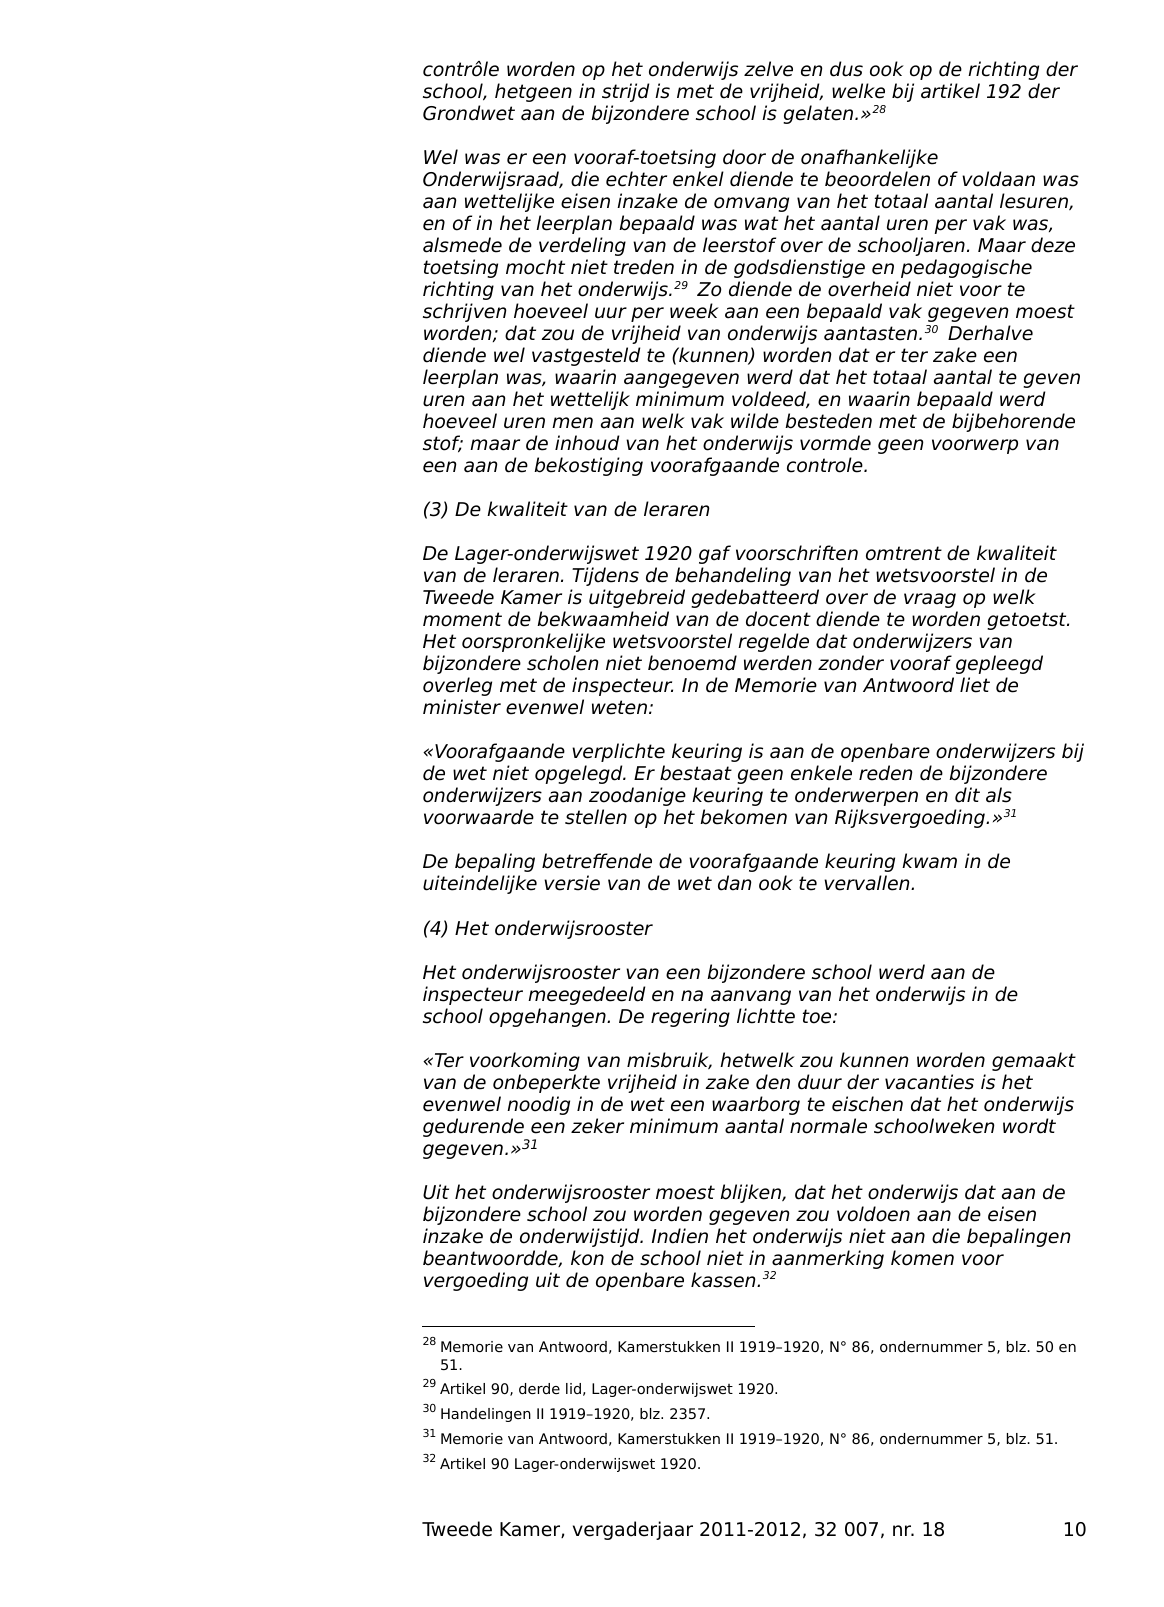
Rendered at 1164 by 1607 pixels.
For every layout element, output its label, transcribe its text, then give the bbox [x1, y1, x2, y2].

text Wel was er een vooraf-toetsing door de onafhankelijke Onderwijsraad, die echter enkel diende te beoordelen of voldaan was aan wettelijke eisen inzake de omvang van het totaal aantal lesuren, en of in het leerplan bepaald was wat het aantal uren per vak was, alsmede de verdeling van de leerstof over de schooljaren. Maar deze toetsing mocht niet treden in de godsdienstige en pedagogische richting van het onderwijs. Zo diende de overheid niet voor te schrijven hoeveel uur per week aan een bepaald vak gegeven moest worden; dat zou de vrijheid van onderwijs aantasten. Derhalve diende wel vastgesteld te (kunnen) worden dat er ter zake een leerplan was, waarin aangegeven werd dat het totaal aantal te geven uren aan het wettelijk minimum voldeed, en waarin bepaald werd hoeveel uren men aan welk vak wilde besteden met de bijbehorende stof; maar de inhoud van het onderwijs vormde geen voorwerp van een aan de bekostiging voorafgaande controle. [422, 147, 1087, 477]
text De Lager-onderwijswet 1920 gaf voorschriften omtrent de kwaliteit van de leraren. Tijdens de behandeling van het wetsvoorstel in de Tweede Kamer is uitgebreid gedebatteerd over de vraag op welk moment de bekwaamheid van de docent diende te worden getoetst. Het oorspronkelijke wetsvoorstel regelde dat onderwijzers van bijzondere scholen niet benoemd werden zonder vooraf gepleegd overleg met de inspecteur. In de Memorie van Antwoord liet de minister evenwel weten: [422, 543, 1087, 719]
text Handelingen II 1919–1920, blz. 2357. [422, 1402, 1087, 1424]
text contrôle worden op het onderwijs zelve en dus ook op de richting der school, hetgeen in strijd is met de vrijheid, welke bij artikel 192 der Grondwet aan de bijzondere school is gelaten.» [422, 59, 1087, 125]
text Artikel 90 Lager-onderwijswet 1920. [422, 1452, 1087, 1474]
subtitle (3) De kwaliteit van de leraren [422, 499, 1087, 521]
text «Ter voorkoming van misbruik, hetwelk zou kunnen worden gemaakt van de onbeperkte vrijheid in zake den duur der vacanties is het evenwel noodig in de wet een waarborg te eischen dat het onderwijs gedurende een zeker minimum aantal normale schoolweken wordt gegeven.»31 [422, 1050, 1087, 1160]
text De bepaling betreffende de voorafgaande keuring kwam in de uiteindelijke versie van de wet dan ook te vervallen. [422, 851, 1087, 895]
text «Voorafgaande verplichte keuring is aan de openbare onderwijzers bij de wet niet opgelegd. Er bestaat geen enkele reden de bijzondere onderwijzers aan zoodanige keuring te onderwerpen en dit als voorwaarde te stellen op het bekomen van Rijksvergoeding.» [422, 741, 1087, 829]
text Het onderwijsrooster van een bijzondere school werd aan de inspecteur meegedeeld en na aanvang van het onderwijs in de school opgehangen. De regering lichtte toe: [422, 962, 1087, 1028]
text Memorie van Antwoord, Kamerstukken II 1919–1920, N° 86, ondernummer 5, blz. 51. [422, 1427, 1087, 1449]
text Memorie van Antwoord, Kamerstukken II 1919–1920, N° 86, ondernummer 5, blz. 50 en 51. [422, 1335, 1087, 1374]
text Artikel 90, derde lid, Lager-onderwijswet 1920. [422, 1377, 1087, 1399]
subtitle (4) Het onderwijsrooster [422, 917, 1087, 939]
text Uit het onderwijsrooster moest blijken, dat het onderwijs dat aan de bijzondere school zou worden gegeven zou voldoen aan de eisen inzake de onderwijstijd. Indien het onderwijs niet aan die bepalingen beantwoordde, kon de school niet in aanmerking komen voor vergoeding uit de openbare kassen. [422, 1182, 1087, 1292]
